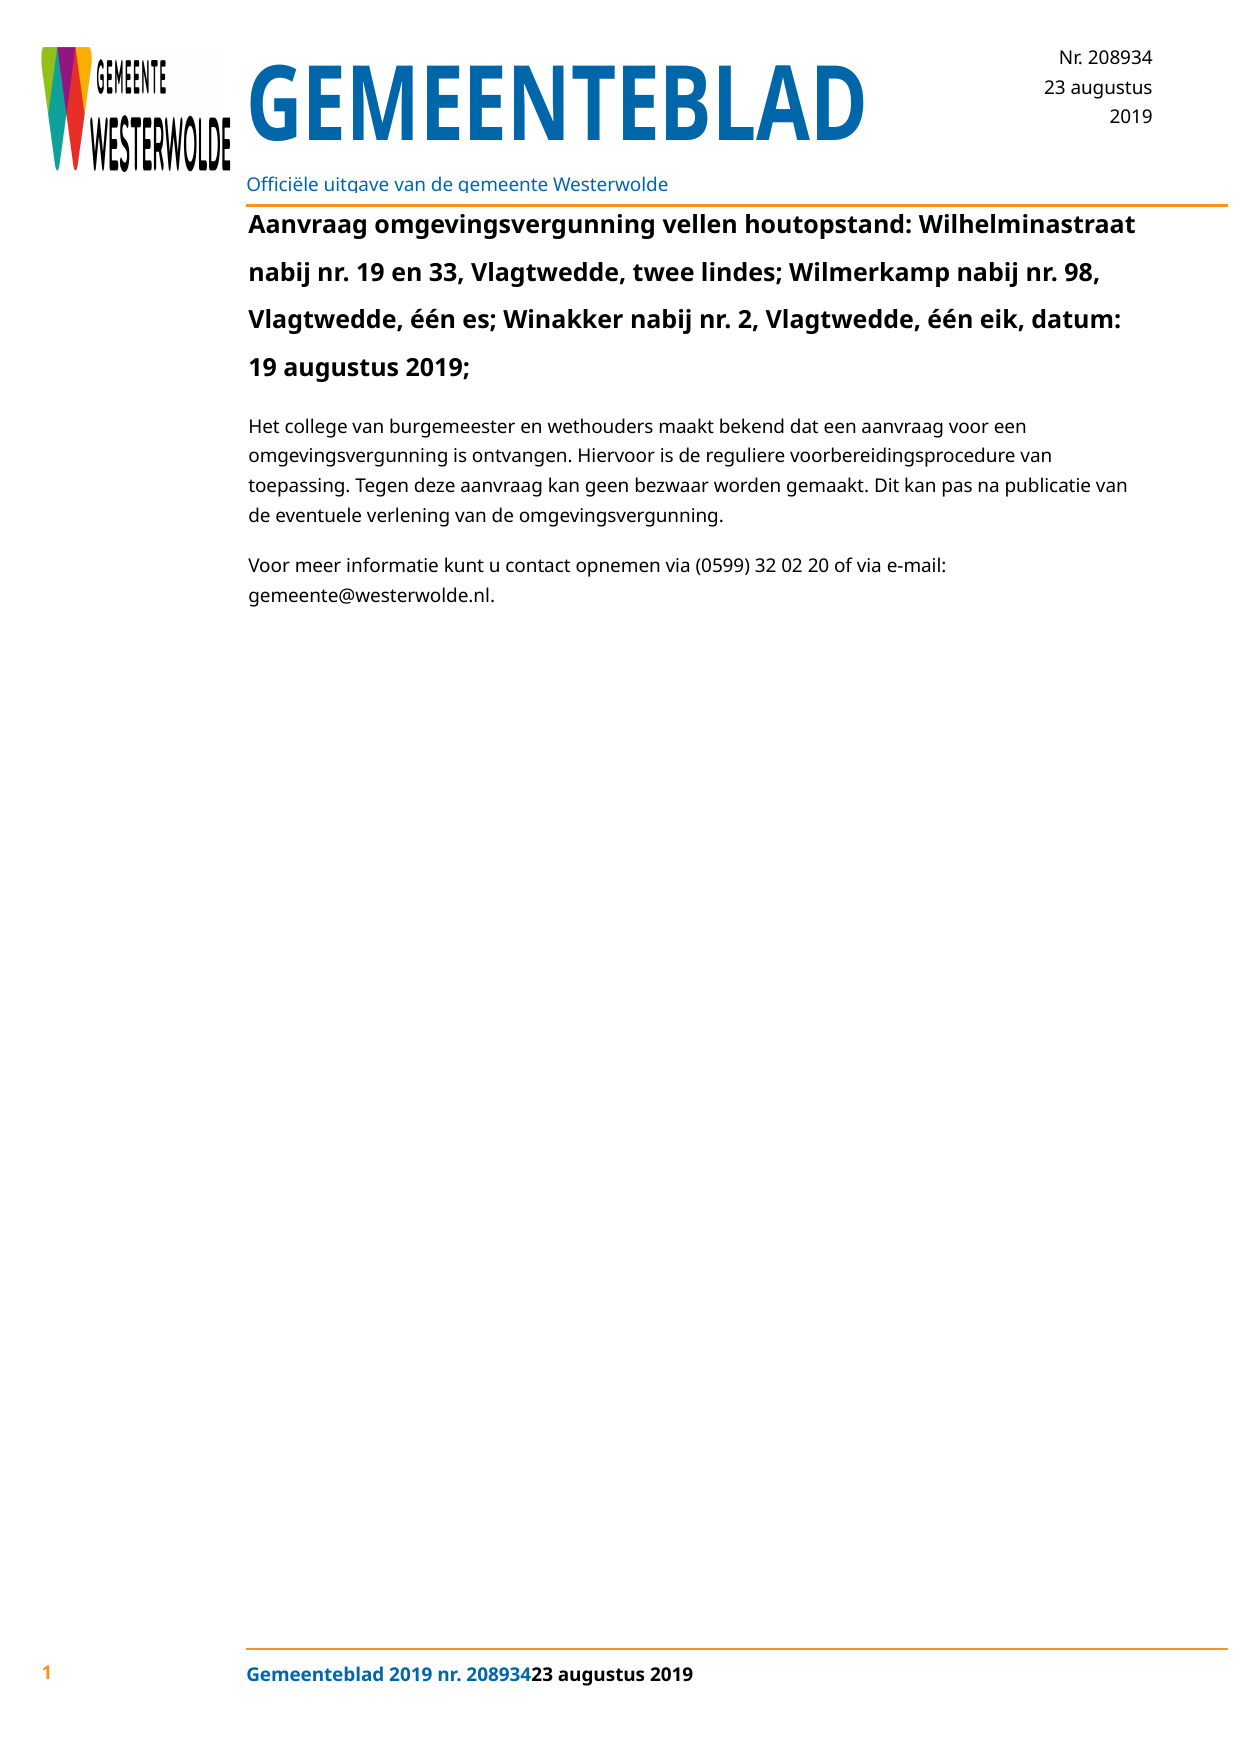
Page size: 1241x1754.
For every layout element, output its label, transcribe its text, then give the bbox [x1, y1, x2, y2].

text Voor meer informatie kunt u contact opnemen via (0599) 32 02 20 of via e-mail: gemeente@westerwolde.nl. [248, 552, 1152, 608]
text Aanvraag omgevingsvergunning vellen houtopstand: Wilhelminastraat nabij nr. 19 en 33, Vlagtwedde, twee lindes; Wilmerkamp nabij nr. 98, Vlagtwedde, één es; Winakker nabij nr. 2, Vlagtwedde, één eik, datum: 19 augustus 2019; [248, 207, 1152, 384]
picture [41, 47, 231, 172]
text Het college van burgemeester en wethouders maakt bekend dat een aanvraag voor een omgevingsvergunning is ontvangen. Hiervoor is de reguliere voorbereidingsprocedure van toepassing. Tegen deze aanvraag kan geen bezwaar worden gemaakt. Dit kan pas na publicatie van de eventuele verlening van de omgevingsvergunning. [248, 413, 1152, 528]
